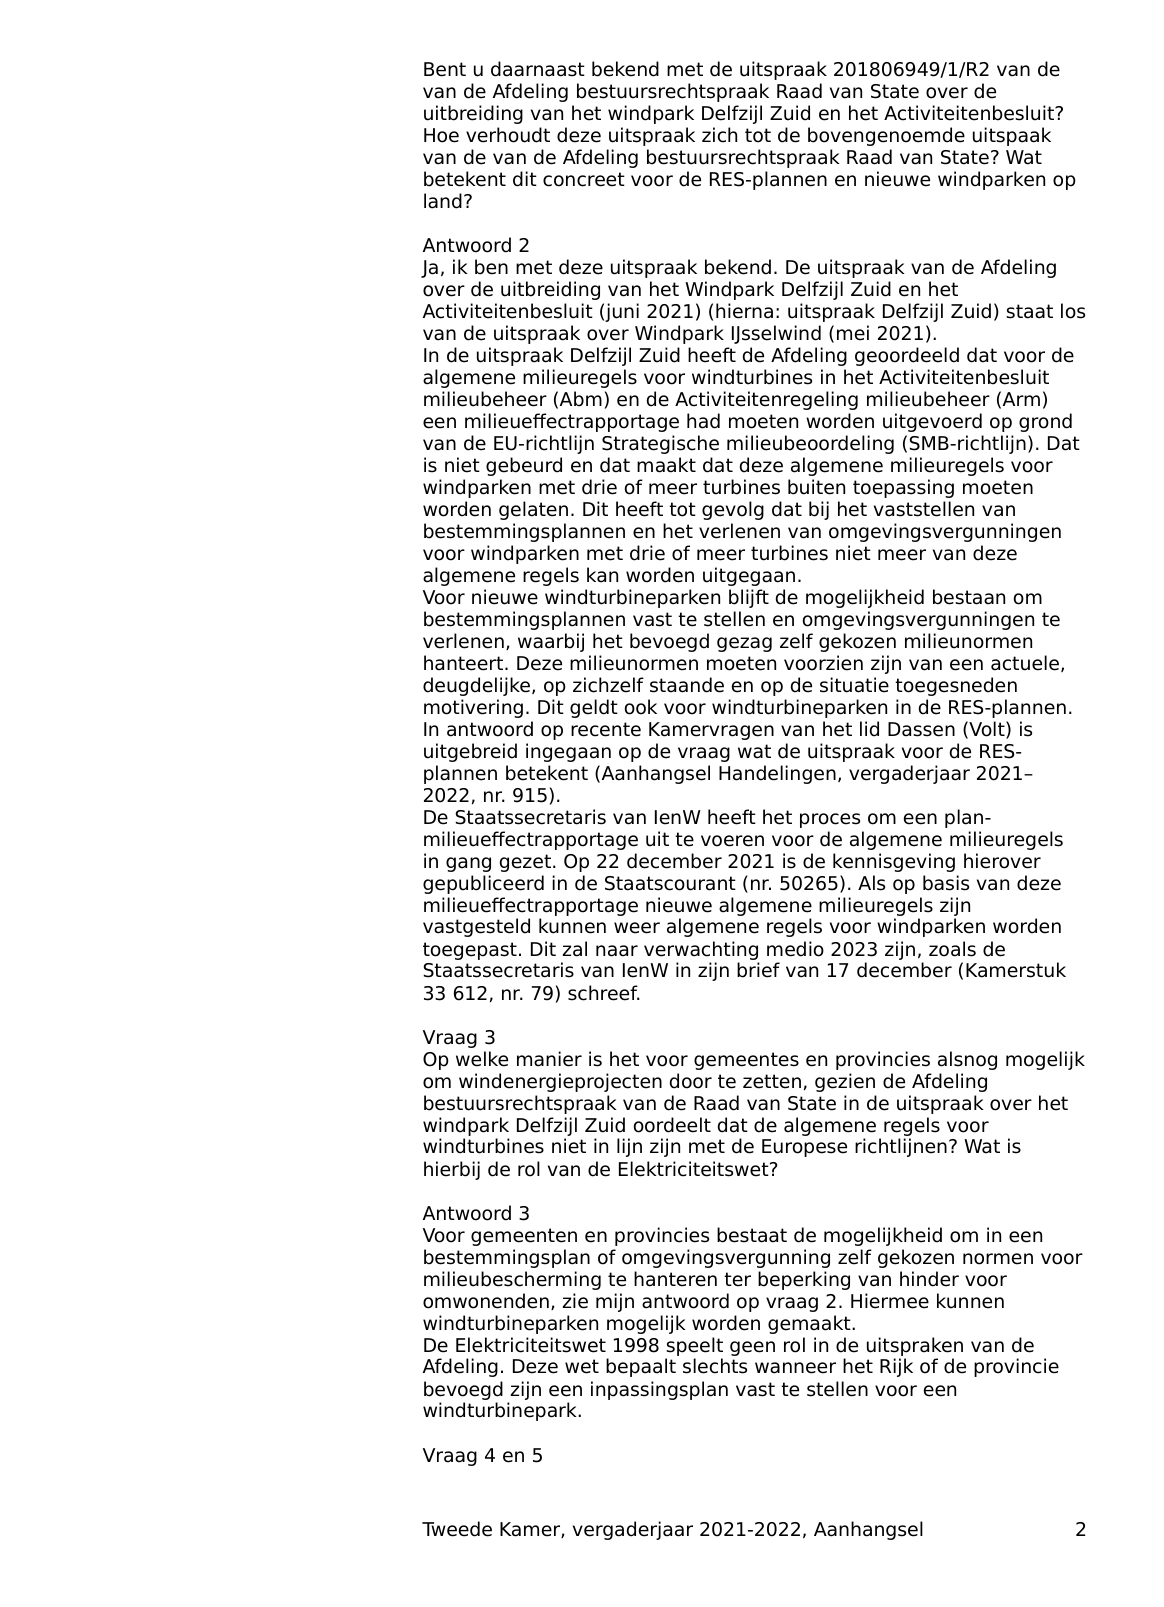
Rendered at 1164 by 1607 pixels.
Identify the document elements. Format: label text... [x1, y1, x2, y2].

text Voor gemeenten en provincies bestaat de mogelijkheid om in een bestemmingsplan of omgevingsvergunning zelf gekozen normen voor milieubescherming te hanteren ter beperking van hinder voor omwonenden, zie mijn antwoord op vraag 2. Hiermee kunnen windturbineparken mogelijk worden gemaakt. [422, 1224, 1087, 1334]
text Vraag 3 [422, 1027, 1087, 1048]
text Voor nieuwe windturbineparken blijft de mogelijkheid bestaan om bestemmingsplannen vast te stellen en omgevingsvergunningen te verlenen, waarbij het bevoegd gezag zelf gekozen milieunormen hanteert. Deze milieunormen moeten voorzien zijn van een actuele, deugdelijke, op zichzelf staande en op de situatie toegesneden motivering. Dit geldt ook voor windturbineparken in de RES-plannen. In antwoord op recente Kamervragen van het lid Dassen (Volt) is uitgebreid ingegaan op de vraag wat de uitspraak voor de RES-plannen betekent (Aanhangsel Handelingen, vergaderjaar 2021–2022, nr. 915). [422, 587, 1087, 807]
text De Elektriciteitswet 1998 speelt geen rol in de uitspraken van de Afdeling. Deze wet bepaalt slechts wanneer het Rijk of de provincie bevoegd zijn een inpassingsplan vast te stellen voor een windturbinepark. [422, 1334, 1087, 1422]
text Antwoord 2 [422, 235, 1087, 257]
text Bent u daarnaast bekend met de uitspraak 201806949/1/R2 van de van de Afdeling bestuursrechtspraak Raad van State over de uitbreiding van het windpark Delfzijl Zuid en het Activiteitenbesluit? Hoe verhoudt deze uitspraak zich tot de bovengenoemde uitspaak van de van de Afdeling bestuursrechtspraak Raad van State? Wat betekent dit concreet voor de RES-plannen en nieuwe windparken op land? [422, 59, 1087, 213]
text De Staatssecretaris van IenW heeft het proces om een plan-milieueffectrapportage uit te voeren voor de algemene milieuregels in gang gezet. Op 22 december 2021 is de kennisgeving hierover gepubliceerd in de Staatscourant (nr. 50265). Als op basis van deze milieueffectrapportage nieuwe algemene milieuregels zijn vastgesteld kunnen weer algemene regels voor windparken worden toegepast. Dit zal naar verwachting medio 2023 zijn, zoals de Staatssecretaris van IenW in zijn brief van 17 december (Kamerstuk 33 612, nr. 79) schreef. [422, 807, 1087, 1004]
text Antwoord 3 [422, 1203, 1087, 1224]
text Ja, ik ben met deze uitspraak bekend. De uitspraak van de Afdeling over de uitbreiding van het Windpark Delfzijl Zuid en het Activiteitenbesluit (juni 2021) (hierna: uitspraak Delfzijl Zuid) staat los van de uitspraak over Windpark IJsselwind (mei 2021). [422, 257, 1087, 345]
text Vraag 4 en 5 [422, 1444, 1087, 1467]
text In de uitspraak Delfzijl Zuid heeft de Afdeling geoordeeld dat voor de algemene milieuregels voor windturbines in het Activiteitenbesluit milieubeheer (Abm) en de Activiteitenregeling milieubeheer (Arm) een milieueffectrapportage had moeten worden uitgevoerd op grond van de EU-richtlijn Strategische milieubeoordeling (SMB-richtlijn). Dat is niet gebeurd en dat maakt dat deze algemene milieuregels voor windparken met drie of meer turbines buiten toepassing moeten worden gelaten. Dit heeft tot gevolg dat bij het vaststellen van bestemmingsplannen en het verlenen van omgevingsvergunningen voor windparken met drie of meer turbines niet meer van deze algemene regels kan worden uitgegaan. [422, 345, 1087, 587]
text Op welke manier is het voor gemeentes en provincies alsnog mogelijk om windenergieprojecten door te zetten, gezien de Afdeling bestuursrechtspraak van de Raad van State in de uitspraak over het windpark Delfzijl Zuid oordeelt dat de algemene regels voor windturbines niet in lijn zijn met de Europese richtlijnen? Wat is hierbij de rol van de Elektriciteitswet? [422, 1048, 1087, 1180]
